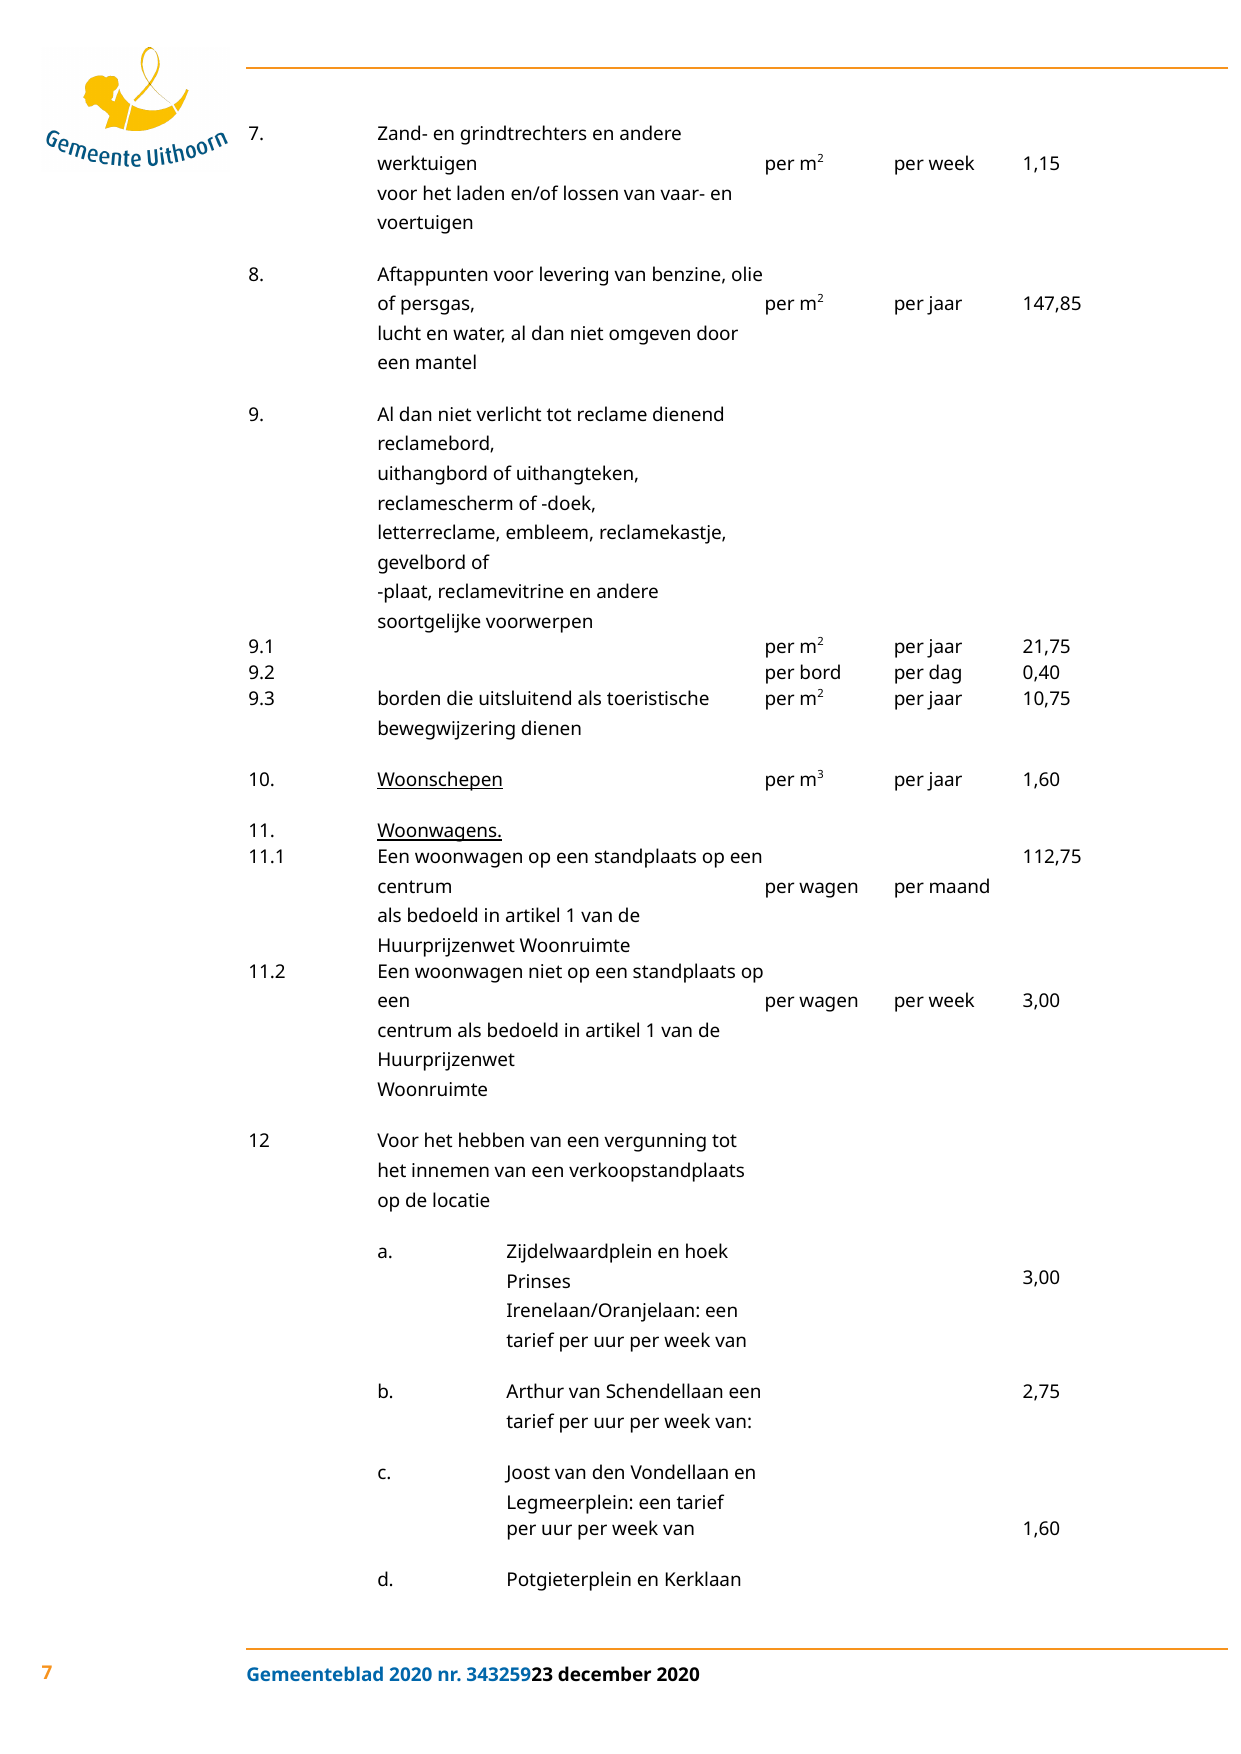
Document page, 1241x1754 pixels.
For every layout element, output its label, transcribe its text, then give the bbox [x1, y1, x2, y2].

table_cell [635, 1353, 764, 1378]
table_cell [635, 792, 764, 818]
table_cell [894, 1353, 1022, 1378]
table_cell [894, 1102, 1022, 1128]
table_cell borden die uitsluitend als toeristische bewegwijzering dienen [377, 685, 764, 741]
table_cell 1,60 [1023, 1515, 1152, 1541]
table_cell [764, 235, 893, 261]
table_cell [377, 1264, 506, 1353]
table_cell 1,60 [1023, 766, 1152, 792]
table_cell [506, 1541, 635, 1566]
table_cell [635, 1434, 764, 1459]
picture [41, 47, 231, 172]
table_cell [377, 235, 506, 261]
table_cell [506, 634, 635, 659]
table_cell [1023, 741, 1152, 766]
table_cell per m2 [764, 634, 893, 659]
table_cell per wagen [764, 844, 893, 958]
table_cell [894, 235, 1022, 261]
table_cell [1023, 401, 1152, 634]
table_cell [377, 1353, 506, 1378]
table_cell [894, 1460, 1022, 1515]
table_cell [635, 235, 764, 261]
table_cell 3,00 [1023, 958, 1152, 1102]
table_cell [894, 1541, 1022, 1566]
table_cell [894, 1566, 1022, 1592]
table_cell [506, 1434, 635, 1459]
table_cell [894, 1213, 1022, 1238]
table_cell [764, 818, 893, 843]
table_cell per wagen [764, 958, 893, 1102]
table_cell [635, 1541, 764, 1566]
table_cell per m2 [764, 261, 893, 375]
table_cell [1023, 1460, 1152, 1515]
table_cell 11.1 [248, 844, 377, 958]
table_cell 9.2 [248, 660, 377, 685]
table_cell [764, 1213, 893, 1238]
table_cell [506, 95, 635, 121]
table_cell [635, 1102, 764, 1128]
table_cell [894, 1515, 1022, 1541]
table_cell Een woonwagen niet op een standplaats op een centrum als bedoeld in artikel 1 van de Huurprijzenwet Woonruimte [377, 958, 764, 1102]
table_cell [1023, 1566, 1152, 1592]
table_cell [635, 634, 764, 659]
table_cell 8. [248, 261, 377, 375]
table_cell 12 [248, 1128, 377, 1592]
table_cell [894, 1379, 1022, 1434]
table_cell [506, 1353, 635, 1378]
table_cell per maand [894, 844, 1022, 958]
table_cell [1023, 1102, 1152, 1128]
table_cell [764, 95, 893, 121]
table_cell [764, 375, 893, 401]
table_cell [894, 375, 1022, 401]
table_cell [1023, 1434, 1152, 1459]
table_cell [764, 1238, 893, 1264]
table_cell [894, 401, 1022, 634]
table_cell per m3 [764, 766, 893, 792]
table_cell Woonwagens. [377, 818, 764, 843]
table_cell [248, 792, 377, 818]
table_cell per dag [894, 660, 1022, 685]
table_cell [894, 1128, 1022, 1213]
table_cell [635, 375, 764, 401]
table_cell c. [377, 1460, 506, 1515]
table_cell [764, 1515, 893, 1541]
table_cell [764, 1541, 893, 1566]
table_cell per jaar [894, 766, 1022, 792]
table_cell 9. [248, 401, 377, 634]
table_cell [248, 95, 377, 121]
table_cell Woonschepen [377, 766, 764, 792]
table_cell 11. [248, 818, 377, 843]
table_cell 10,75 [1023, 685, 1152, 741]
table_cell [377, 1213, 764, 1238]
table_cell Al dan niet verlicht tot reclame dienend reclamebord, uithangbord of uithangteken, reclamescherm of -doek, letterreclame, embleem, reclamekastje, gevelbord of -plaat, reclamevitrine en andere soortgelijke voorwerpen [377, 401, 764, 634]
table_cell 21,75 [1023, 634, 1152, 659]
table_cell [377, 660, 506, 685]
table_cell [764, 1566, 893, 1592]
table_cell 9.3 [248, 685, 377, 741]
table_cell [377, 741, 506, 766]
table_cell per jaar [894, 685, 1022, 741]
table_cell [635, 95, 764, 121]
table_cell Voor het hebben van een vergunning tot het innemen van een verkoopstandplaats op de locatie [377, 1128, 764, 1213]
table_cell [1023, 1353, 1152, 1378]
table_cell [764, 741, 893, 766]
table_cell Aftappunten voor levering van benzine, olie of persgas, lucht en water, al dan niet omgeven door een mantel [377, 261, 764, 375]
table_cell [377, 1515, 506, 1541]
table_cell 3,00 [1023, 1264, 1152, 1353]
table_cell [764, 1379, 893, 1434]
table_cell 7. [248, 121, 377, 235]
table_cell [894, 1264, 1022, 1353]
table_cell [377, 1102, 506, 1128]
table_cell per week [894, 121, 1022, 235]
table_cell [764, 1460, 893, 1515]
table_cell Zijdelwaardplein en hoek Prinses Irenelaan/Oranjelaan: een tarief per uur per week van [506, 1238, 764, 1353]
table_cell [506, 235, 635, 261]
table_cell [764, 1353, 893, 1378]
table_cell 1,15 [1023, 121, 1152, 235]
table_cell per bord [764, 660, 893, 685]
table_cell [248, 375, 377, 401]
table_cell per m2 [764, 121, 893, 235]
table_cell [1023, 235, 1152, 261]
table_cell [377, 375, 506, 401]
table_cell [894, 818, 1022, 843]
table_cell 112,75 [1023, 844, 1152, 958]
table_cell [1023, 1541, 1152, 1566]
table_cell [1023, 95, 1152, 121]
table_cell [248, 1102, 377, 1128]
table_cell [377, 634, 506, 659]
table_cell [1023, 1213, 1152, 1238]
table_cell [377, 1541, 506, 1566]
table_cell d. [377, 1566, 506, 1592]
table_cell 0,40 [1023, 660, 1152, 685]
table_cell [1023, 818, 1152, 843]
table_cell Arthur van Schendellaan een tarief per uur per week van: [506, 1379, 764, 1434]
table_cell [248, 235, 377, 261]
table_cell per week [894, 958, 1022, 1102]
table_cell [506, 375, 635, 401]
table_cell [1023, 1238, 1152, 1264]
table_cell [635, 741, 764, 766]
table_cell [377, 792, 506, 818]
table_cell per uur per week van [506, 1515, 764, 1541]
table_cell [764, 401, 893, 634]
table_cell [894, 741, 1022, 766]
table_cell [506, 792, 635, 818]
table_cell [506, 1102, 635, 1128]
table_cell 147,85 [1023, 261, 1152, 375]
table_cell per jaar [894, 634, 1022, 659]
table_cell 11.2 [248, 958, 377, 1102]
table_cell [377, 95, 506, 121]
table_cell [764, 792, 893, 818]
table_cell [894, 792, 1022, 818]
table_cell b. [377, 1379, 506, 1434]
table_cell Zand- en grindtrechters en andere werktuigen voor het laden en/of lossen van vaar- en voertuigen [377, 121, 764, 235]
table_cell [1023, 792, 1152, 818]
table_cell [506, 741, 635, 766]
table_cell [1023, 1128, 1152, 1213]
table_cell [506, 660, 635, 685]
table_cell per m2 [764, 685, 893, 741]
table_cell Joost van den Vondellaan en Legmeerplein: een tarief [506, 1460, 764, 1515]
table_cell 2,75 [1023, 1379, 1152, 1434]
table_cell [764, 1102, 893, 1128]
table_cell [377, 1434, 506, 1459]
table_cell [894, 1434, 1022, 1459]
table_cell per jaar [894, 261, 1022, 375]
table_cell [635, 660, 764, 685]
table_cell [764, 1128, 893, 1213]
table_cell [894, 1238, 1022, 1264]
table_cell [1023, 375, 1152, 401]
table_cell [764, 1434, 893, 1459]
table_cell [248, 741, 377, 766]
table_cell Potgieterplein en Kerklaan [506, 1566, 764, 1592]
table_cell 10. [248, 766, 377, 792]
table_cell [764, 1264, 893, 1353]
table_cell Een woonwagen op een standplaats op een centrum als bedoeld in artikel 1 van de Huurprijzenwet Woonruimte [377, 844, 764, 958]
table_cell a. [377, 1238, 506, 1264]
table_cell [894, 95, 1022, 121]
table_cell 9.1 [248, 634, 377, 659]
